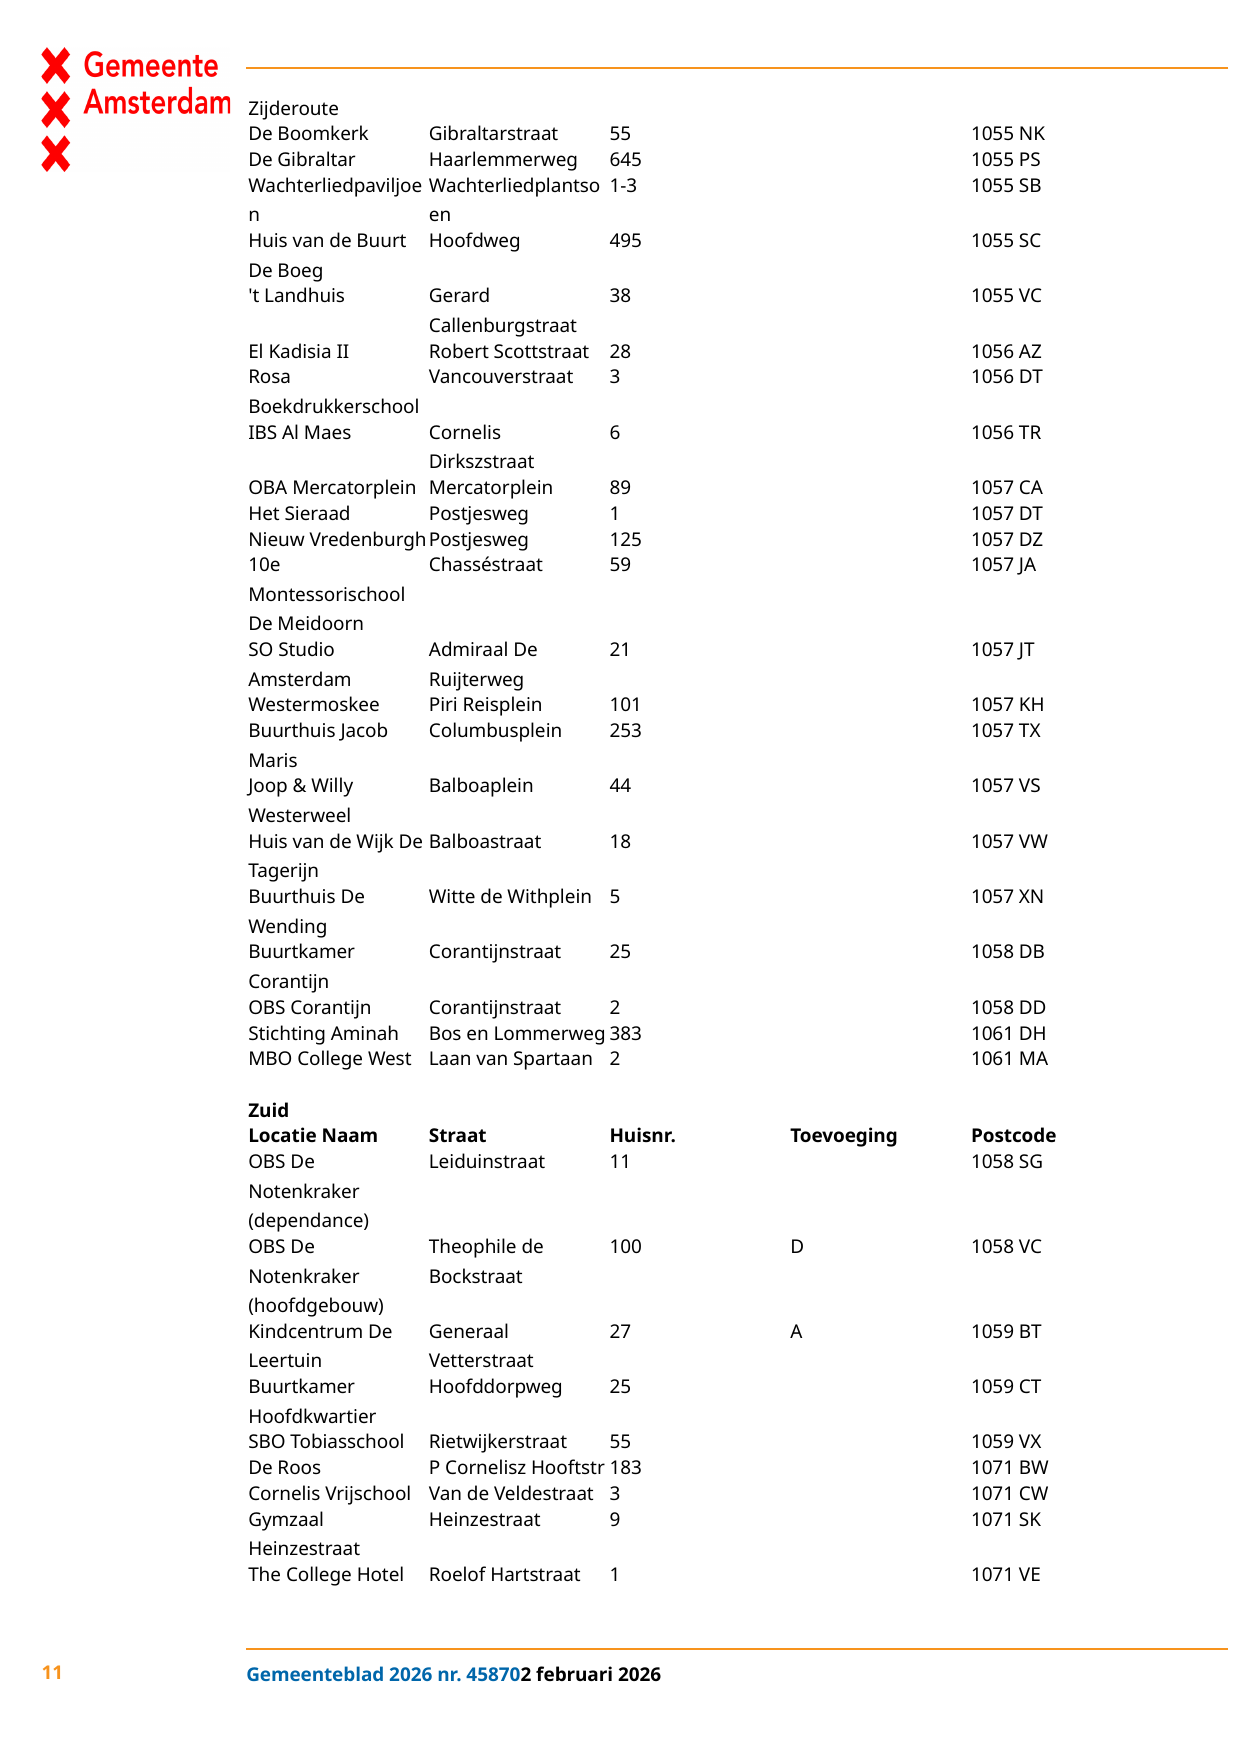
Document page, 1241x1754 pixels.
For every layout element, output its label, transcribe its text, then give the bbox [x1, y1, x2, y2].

table_cell 3 [609, 364, 790, 419]
table_cell Hoofdweg [429, 227, 609, 283]
table_cell OBS Corantijn [248, 994, 429, 1020]
table_cell Mercatorplein [429, 474, 609, 500]
table_cell Wachterliedplantsoen [429, 172, 609, 227]
table_cell 1056 TR [971, 419, 1152, 474]
table_cell Buurtkamer Corantijn [248, 939, 429, 994]
table_cell Buurtkamer Hoofdkwartier [248, 1374, 429, 1429]
table_cell Cornelis Dirkszstraat [429, 419, 609, 474]
table_cell Van de Veldestraat [429, 1480, 609, 1506]
table_cell [790, 692, 971, 717]
table_cell Admiraal De Ruijterweg [429, 636, 609, 692]
table_cell Kindcentrum De Leertuin [248, 1318, 429, 1373]
table_cell [248, 1071, 1152, 1097]
table_cell 1057 XN [971, 883, 1152, 939]
table_cell Straat [429, 1123, 609, 1148]
table_cell [790, 121, 971, 146]
table_cell 1061 DH [971, 1020, 1152, 1045]
table_cell Buurthuis De Wending [248, 883, 429, 939]
table_cell De Boomkerk [248, 121, 429, 146]
table_cell 383 [609, 1020, 790, 1045]
table_cell Wachterliedpaviljoen [248, 172, 429, 227]
table_cell Joop & Willy Westerweel [248, 773, 429, 828]
table_cell [790, 1148, 971, 1233]
table_cell 1057 TX [971, 718, 1152, 773]
table_cell 1058 DD [971, 994, 1152, 1020]
table_cell [790, 526, 971, 551]
table_cell [790, 994, 971, 1020]
table_cell Cornelis Vrijschool [248, 1480, 429, 1506]
table_cell Huis van de Wijk De Tagerijn [248, 828, 429, 883]
table_cell Leiduinstraat [429, 1148, 609, 1233]
table_cell 89 [609, 474, 790, 500]
table_cell 1057 VS [971, 773, 1152, 828]
table_cell Haarlemmerweg [429, 146, 609, 172]
table_cell Roelof Hartstraat [429, 1561, 609, 1587]
table_cell 1056 DT [971, 364, 1152, 419]
table_cell [790, 718, 971, 773]
table_cell Stichting Aminah [248, 1020, 429, 1045]
table_cell 6 [609, 419, 790, 474]
table_cell 125 [609, 526, 790, 551]
table_cell 1055 SB [971, 172, 1152, 227]
table_cell 2 [609, 994, 790, 1020]
table_cell Huis van de Buurt De Boeg [248, 227, 429, 283]
table_cell [790, 500, 971, 526]
table_cell 18 [609, 828, 790, 883]
table_cell 1-3 [609, 172, 790, 227]
table_cell Chasséstraat [429, 551, 609, 636]
table_cell Balboaplein [429, 773, 609, 828]
picture [41, 47, 231, 172]
table_cell De Gibraltar [248, 146, 429, 172]
table_cell 1056 AZ [971, 338, 1152, 364]
table_cell Nieuw Vredenburgh [248, 526, 429, 551]
table_cell [790, 1429, 971, 1454]
table_cell Het Sieraad [248, 500, 429, 526]
table_cell [790, 1020, 971, 1045]
table_cell Piri Reisplein [429, 692, 609, 717]
table_cell 38 [609, 283, 790, 338]
table_cell 1058 SG [971, 1148, 1152, 1233]
table_cell 1071 CW [971, 1480, 1152, 1506]
table_cell Postjesweg [429, 526, 609, 551]
table_cell 253 [609, 718, 790, 773]
table_cell Robert Scottstraat [429, 338, 609, 364]
table_cell Bos en Lommerweg [429, 1020, 609, 1045]
table_cell 1057 KH [971, 692, 1152, 717]
table_cell Rietwijkerstraat [429, 1429, 609, 1454]
table_cell [790, 364, 971, 419]
table_cell Westermoskee [248, 692, 429, 717]
table_cell Balboastraat [429, 828, 609, 883]
table_cell OBA Mercatorplein [248, 474, 429, 500]
table_cell 101 [609, 692, 790, 717]
table_cell 59 [609, 551, 790, 636]
table_cell SBO Tobiasschool [248, 1429, 429, 1454]
table_cell 1055 NK [971, 121, 1152, 146]
table_cell [790, 1455, 971, 1480]
table_cell 27 [609, 1318, 790, 1373]
table_cell 1071 SK [971, 1506, 1152, 1561]
table_cell 21 [609, 636, 790, 692]
table_cell [790, 283, 971, 338]
table_cell 1057 DZ [971, 526, 1152, 551]
table_cell [790, 551, 971, 636]
table_cell 9 [609, 1506, 790, 1561]
table_cell Toevoeging [790, 1123, 971, 1148]
table_cell Heinzestraat [429, 1506, 609, 1561]
table_cell Gerard Callenburgstraat [429, 283, 609, 338]
table_cell A [790, 1318, 971, 1373]
table_cell 11 [609, 1148, 790, 1233]
table_cell 1061 MA [971, 1045, 1152, 1071]
table_cell [790, 1480, 971, 1506]
table_cell [790, 1506, 971, 1561]
table_cell [790, 227, 971, 283]
table_cell [790, 828, 971, 883]
table_cell 1057 JA [971, 551, 1152, 636]
table_cell 1 [609, 1561, 790, 1587]
table_cell [790, 1561, 971, 1587]
table_cell [790, 419, 971, 474]
table_cell 1057 JT [971, 636, 1152, 692]
table_cell OBS De Notenkraker (hoofdgebouw) [248, 1233, 429, 1318]
table_cell El Kadisia II [248, 338, 429, 364]
table_cell 1057 VW [971, 828, 1152, 883]
table_cell 't Landhuis [248, 283, 429, 338]
table_cell 44 [609, 773, 790, 828]
table_cell [790, 636, 971, 692]
table_cell 2 [609, 1045, 790, 1071]
table_cell Hoofddorpweg [429, 1374, 609, 1429]
table_cell 25 [609, 939, 790, 994]
table_cell De Roos [248, 1455, 429, 1480]
table_cell Zijderoute [248, 95, 429, 121]
table_cell Zuid [248, 1097, 1152, 1123]
table_cell OBS De Notenkraker (dependance) [248, 1148, 429, 1233]
table_cell [790, 172, 971, 227]
table_cell 28 [609, 338, 790, 364]
table_cell IBS Al Maes [248, 419, 429, 474]
table_cell 1055 SC [971, 227, 1152, 283]
table_cell 1059 CT [971, 1374, 1152, 1429]
table_cell [790, 939, 971, 994]
table_cell 1058 DB [971, 939, 1152, 994]
table_cell [790, 883, 971, 939]
table_cell Rosa Boekdrukkerschool [248, 364, 429, 419]
table_cell Generaal Vetterstraat [429, 1318, 609, 1373]
table_cell P Cornelisz Hooftstr [429, 1455, 609, 1480]
table_cell MBO College West [248, 1045, 429, 1071]
table_cell Postcode [971, 1123, 1152, 1148]
table_cell Huisnr. [609, 1123, 790, 1148]
table_cell Gibraltarstraat [429, 121, 609, 146]
table_cell 1055 VC [971, 283, 1152, 338]
table_cell [790, 474, 971, 500]
table_cell 55 [609, 121, 790, 146]
table_cell 100 [609, 1233, 790, 1318]
table_cell 1058 VC [971, 1233, 1152, 1318]
table_cell 55 [609, 1429, 790, 1454]
table_cell 10e Montessorischool De Meidoorn [248, 551, 429, 636]
table_cell 1057 DT [971, 500, 1152, 526]
table_cell 5 [609, 883, 790, 939]
table_cell Witte de Withplein [429, 883, 609, 939]
table_cell Corantijnstraat [429, 939, 609, 994]
table_cell Theophile de Bockstraat [429, 1233, 609, 1318]
table_cell [790, 773, 971, 828]
table_cell 1059 VX [971, 1429, 1152, 1454]
table_cell 1059 BT [971, 1318, 1152, 1373]
table_cell Gymzaal Heinzestraat [248, 1506, 429, 1561]
table_cell [609, 95, 790, 121]
table_cell 1071 BW [971, 1455, 1152, 1480]
table_cell [790, 338, 971, 364]
table_cell 183 [609, 1455, 790, 1480]
table_cell 495 [609, 227, 790, 283]
table_cell Laan van Spartaan [429, 1045, 609, 1071]
table_cell Buurthuis Jacob Maris [248, 718, 429, 773]
table_cell Postjesweg [429, 500, 609, 526]
table_cell 1 [609, 500, 790, 526]
table_cell 1057 CA [971, 474, 1152, 500]
table_cell SO Studio Amsterdam [248, 636, 429, 692]
table_cell Corantijnstraat [429, 994, 609, 1020]
table_cell Locatie Naam [248, 1123, 429, 1148]
table_cell Columbusplein [429, 718, 609, 773]
table_cell 3 [609, 1480, 790, 1506]
table_cell The College Hotel [248, 1561, 429, 1587]
table_cell 1071 VE [971, 1561, 1152, 1587]
table_cell [790, 1374, 971, 1429]
table_cell [971, 95, 1152, 121]
table_cell D [790, 1233, 971, 1318]
table_cell [790, 1045, 971, 1071]
table_cell 645 [609, 146, 790, 172]
table_cell Vancouverstraat [429, 364, 609, 419]
table_cell 25 [609, 1374, 790, 1429]
table_cell [790, 146, 971, 172]
table_cell [790, 95, 971, 121]
table_cell [429, 95, 609, 121]
table_cell 1055 PS [971, 146, 1152, 172]
